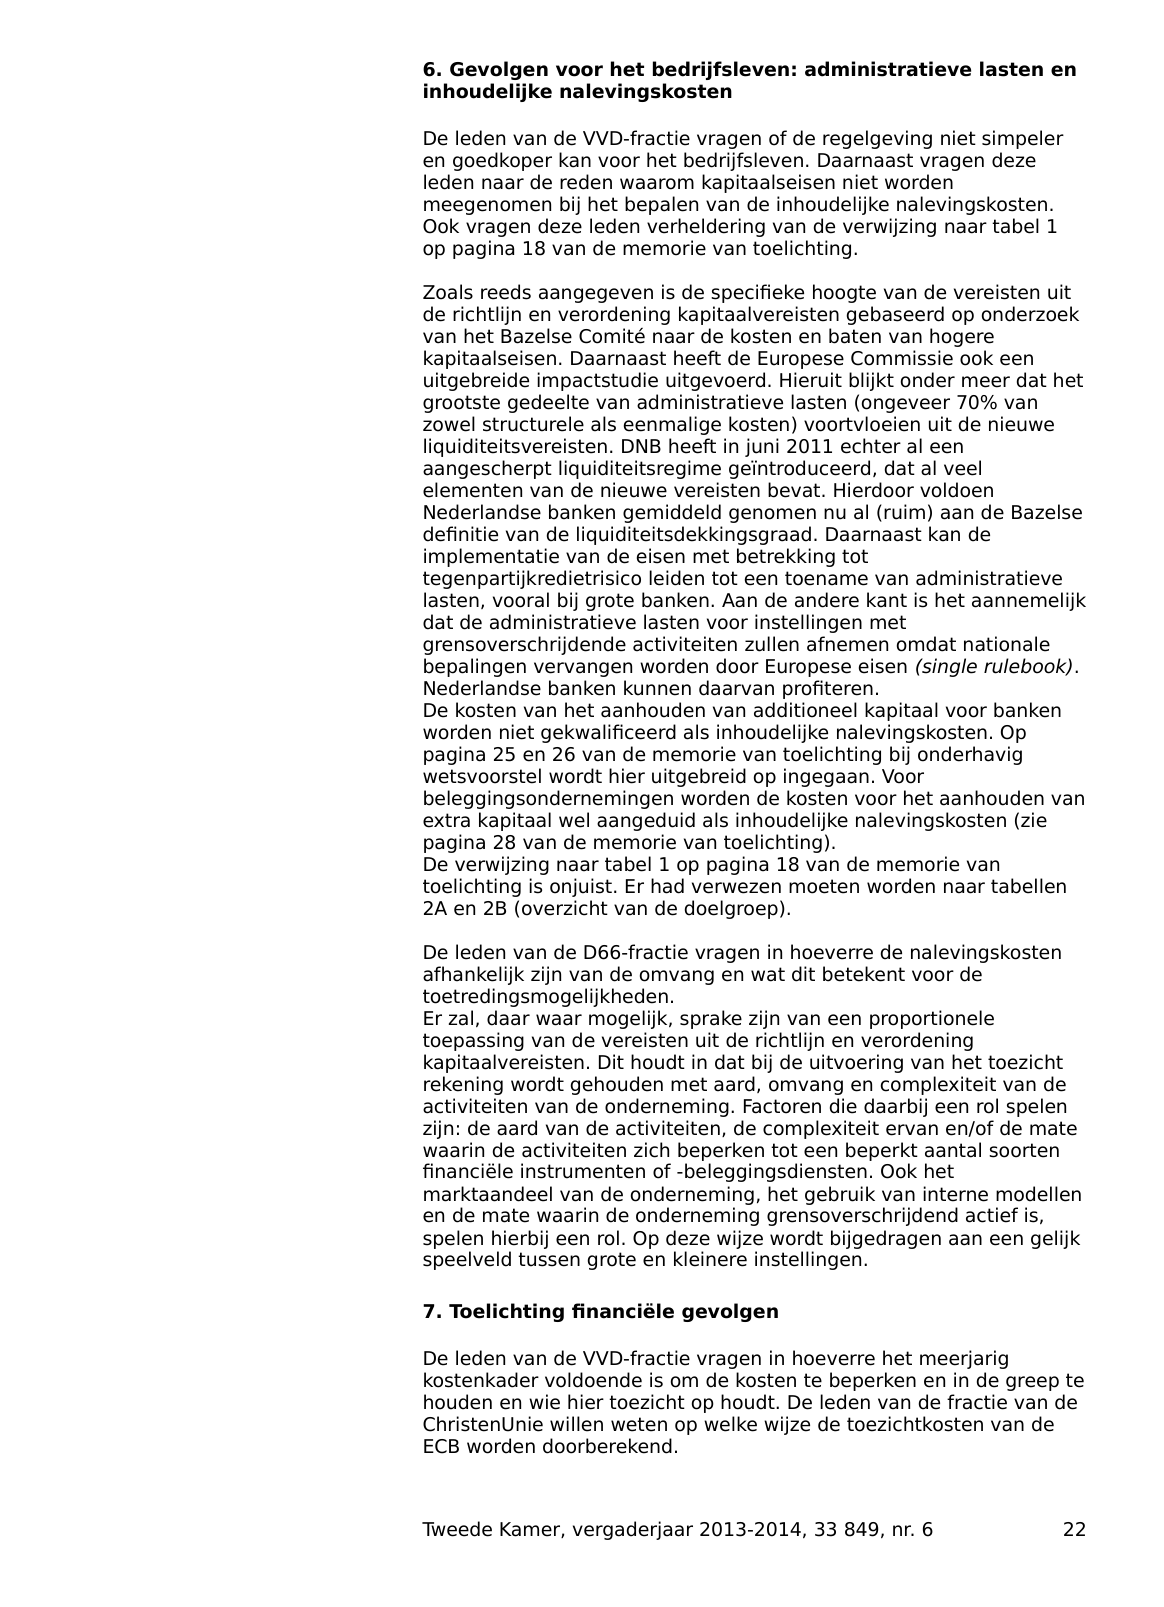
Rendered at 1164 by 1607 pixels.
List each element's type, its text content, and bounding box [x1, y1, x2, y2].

text Er zal, daar waar mogelijk, sprake zijn van een proportionele toepassing van de vereisten uit de richtlijn en verordening kapitaalvereisten. Dit houdt in dat bij de uitvoering van het toezicht rekening wordt gehouden met aard, omvang en complexiteit van de activiteiten van de onderneming. Factoren die daarbij een rol spelen zijn: de aard van de activiteiten, de complexiteit ervan en/of de mate waarin de activiteiten zich beperken tot een beperkt aantal soorten financiële instrumenten of -beleggingsdiensten. Ook het marktaandeel van de onderneming, het gebruik van interne modellen en de mate waarin de onderneming grensoverschrijdend actief is, spelen hierbij een rol. Op deze wijze wordt bijgedragen aan een gelijk speelveld tussen grote en kleinere instellingen. [422, 1008, 1087, 1271]
text De verwijzing naar tabel 1 op pagina 18 van de memorie van toelichting is onjuist. Er had verwezen moeten worden naar tabellen 2A en 2B (overzicht van de doelgroep). [422, 853, 1087, 919]
text De leden van de VVD-fractie vragen of de regelgeving niet simpeler en goedkoper kan voor het bedrijfsleven. Daarnaast vragen deze leden naar de reden waarom kapitaalseisen niet worden meegenomen bij het bepalen van de inhoudelijke nalevingskosten. Ook vragen deze leden verheldering van de verwijzing naar tabel 1 op pagina 18 van de memorie van toelichting. [422, 128, 1087, 260]
text Zoals reeds aangegeven is de specifieke hoogte van de vereisten uit de richtlijn en verordening kapitaalvereisten gebaseerd op onderzoek van het Bazelse Comité naar de kosten en baten van hogere kapitaalseisen. Daarnaast heeft de Europese Commissie ook een uitgebreide impactstudie uitgevoerd. Hieruit blijkt onder meer dat het grootste gedeelte van administratieve lasten (ongeveer 70% van zowel structurele als eenmalige kosten) voortvloeien uit de nieuwe liquiditeitsvereisten. DNB heeft in juni 2011 echter al een aangescherpt liquiditeitsregime geïntroduceerd, dat al veel elementen van de nieuwe vereisten bevat. Hierdoor voldoen Nederlandse banken gemiddeld genomen nu al (ruim) aan de Bazelse definitie van de liquiditeitsdekkingsgraad. Daarnaast kan de implementatie van de eisen met betrekking tot tegenpartijkredietrisico leiden tot een toename van administratieve lasten, vooral bij grote banken. Aan de andere kant is het aannemelijk dat de administratieve lasten voor instellingen met grensoverschrijdende activiteiten zullen afnemen omdat nationale bepalingen vervangen worden door Europese eisen (single rulebook). Nederlandse banken kunnen daarvan profiteren. [422, 282, 1087, 700]
subtitle 7. Toelichting financiële gevolgen [422, 1301, 1087, 1323]
text De leden van de D66-fractie vragen in hoeverre de nalevingskosten afhankelijk zijn van de omvang en wat dit betekent voor de toetredingsmogelijkheden. [422, 942, 1087, 1008]
subtitle 6. Gevolgen voor het bedrijfsleven: administratieve lasten en inhoudelijke nalevingskosten [422, 59, 1087, 103]
text De kosten van het aanhouden van additioneel kapitaal voor banken worden niet gekwalificeerd als inhoudelijke nalevingskosten. Op pagina 25 en 26 van de memorie van toelichting bij onderhavig wetsvoorstel wordt hier uitgebreid op ingegaan. Voor beleggingsondernemingen worden de kosten voor het aanhouden van extra kapitaal wel aangeduid als inhoudelijke nalevingskosten (zie pagina 28 van de memorie van toelichting). [422, 700, 1087, 853]
text De leden van de VVD-fractie vragen in hoeverre het meerjarig kostenkader voldoende is om de kosten te beperken en in de greep te houden en wie hier toezicht op houdt. De leden van de fractie van de ChristenUnie willen weten op welke wijze de toezichtkosten van de ECB worden doorberekend. [422, 1348, 1087, 1458]
